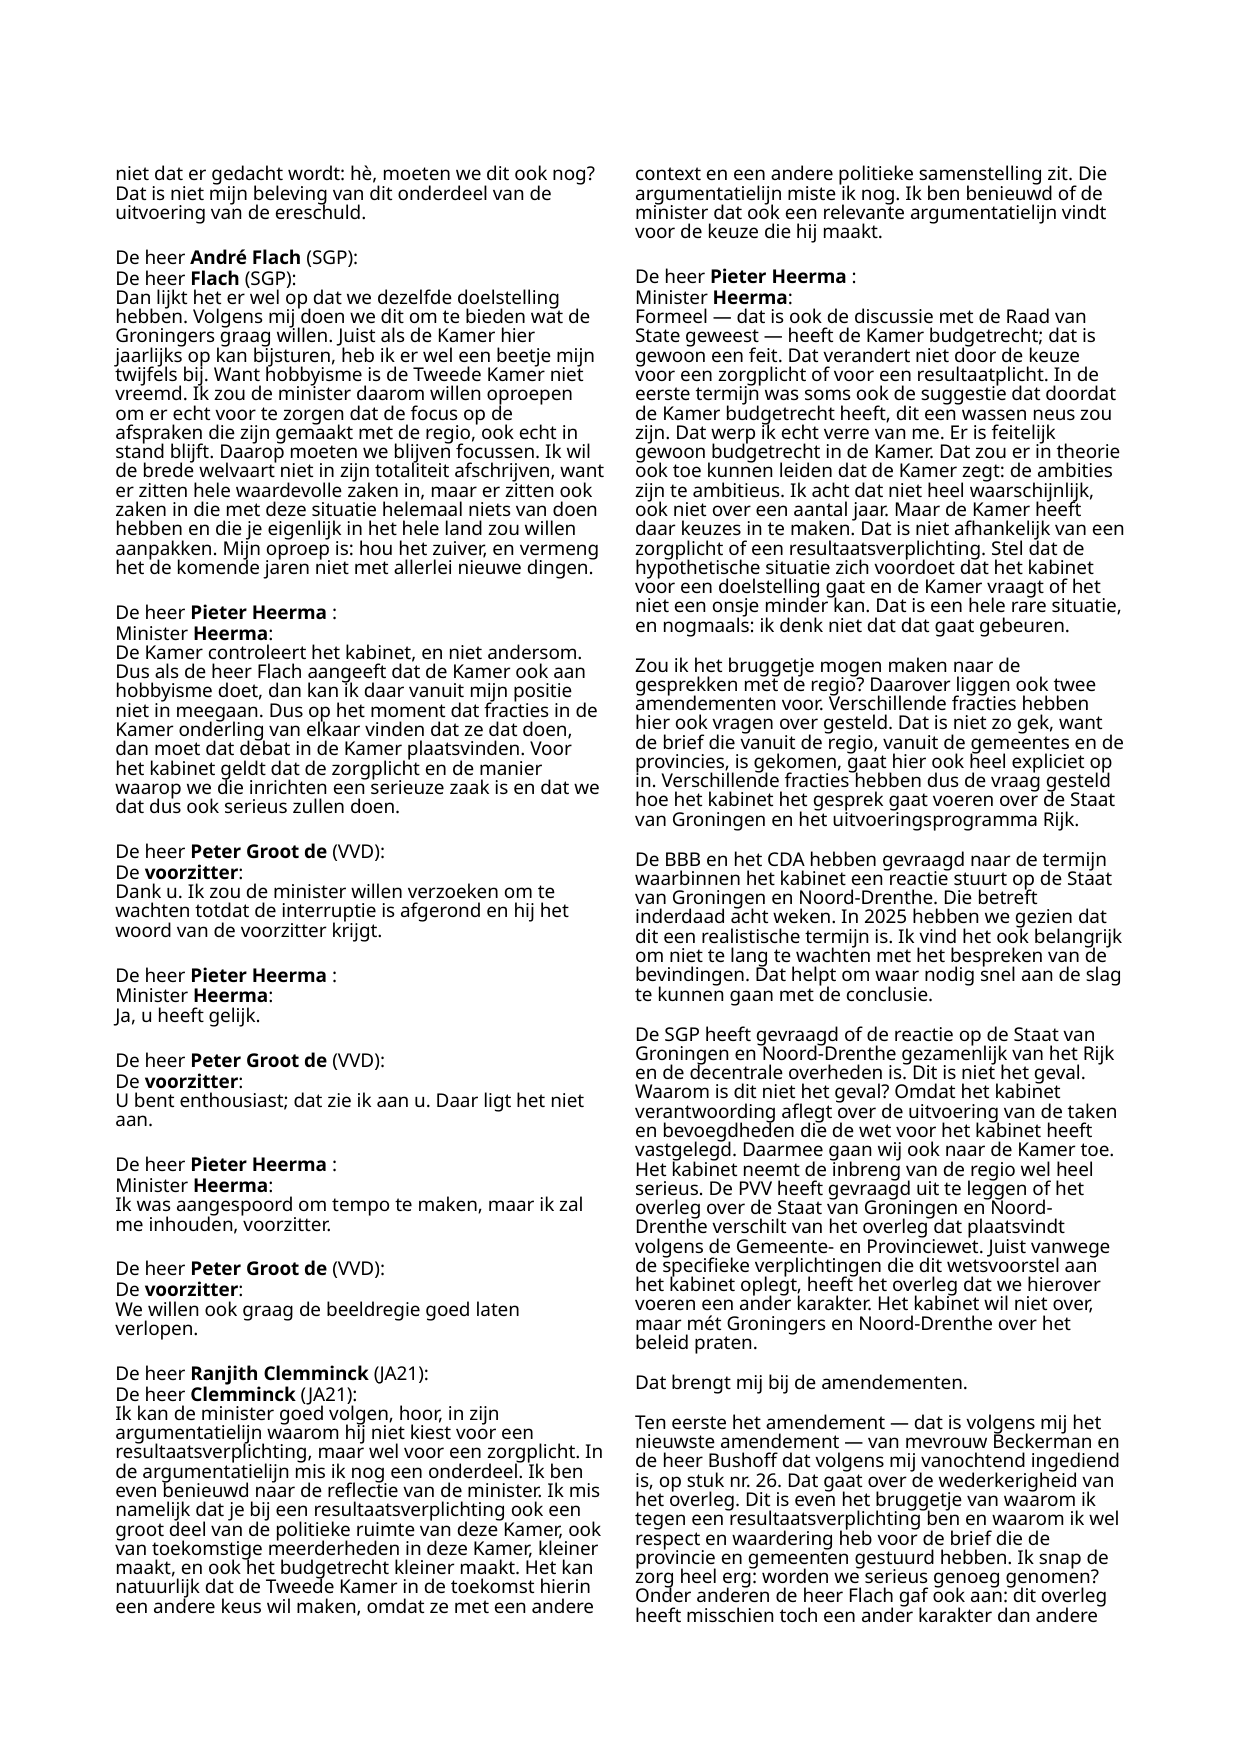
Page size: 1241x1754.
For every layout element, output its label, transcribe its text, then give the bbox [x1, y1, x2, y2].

text De heer Pieter Heerma : [115, 599, 605, 624]
text We willen ook graag de beeldregie goed laten verlopen. [115, 1301, 605, 1339]
text De voorzitter: [115, 864, 605, 883]
text De Kamer controleert het kabinet, en niet andersom. Dus als de heer Flach aangeeft dat de Kamer ook aan hobbyisme doet, dan kan ik daar vanuit mijn positie niet in meegaan. Dus op het moment dat fracties in de Kamer onderling van elkaar vinden dat ze dat doen, dan moet dat debat in de Kamer plaatsvinden. Voor het kabinet geldt dat de zorgplicht en de manier waarop we die inrichten een serieuze zaak is en dat we dat dus ook serieus zullen doen. [115, 644, 605, 817]
text Ik kan de minister goed volgen, hoor, in zijn argumentatielijn waarom hij niet kiest voor een resultaatsverplichting, maar wel voor een zorgplicht. In de argumentatielijn mis ik nog een onderdeel. Ik ben even benieuwd naar de reflectie van de minister. Ik mis namelijk dat je bij een resultaatsverplichting ook een groot deel van de politieke ruimte van deze Kamer, ook van toekomstige meerderheden in deze Kamer, kleiner maakt, en ook het budgetrecht kleiner maakt. Het kan natuurlijk dat de Tweede Kamer in de toekomst hierin een andere keus wil maken, omdat ze met een andere [115, 1405, 605, 1617]
text U bent enthousiast; dat zie ik aan u. Daar ligt het niet aan. [115, 1092, 605, 1130]
text De heer Clemminck (JA21): [115, 1386, 605, 1405]
text Formeel — dat is ook de discussie met de Raad van State geweest — heeft de Kamer budgetrecht; dat is gewoon een feit. Dat verandert niet door de keuze voor een zorgplicht of voor een resultaatplicht. In de eerste termijn was soms ook de suggestie dat doordat de Kamer budgetrecht heeft, dit een wassen neus zou zijn. Dat werp ik echt verre van me. Er is feitelijk gewoon budgetrecht in de Kamer. Dat zou er in theorie ook toe kunnen leiden dat de Kamer zegt: de ambities zijn te ambitieus. Ik acht dat niet heel waarschijnlijk, ook niet over een aantal jaar. Maar de Kamer heeft daar keuzes in te maken. Dat is niet afhankelijk van een zorgplicht of een resultaatsverplichting. Stel dat de hypothetische situatie zich voordoet dat het kabinet voor een doelstelling gaat en de Kamer vraagt of het niet een onsje minder kan. Dat is een hele rare situatie, en nogmaals: ik denk niet dat dat gaat gebeuren. [635, 308, 1125, 636]
text De heer Pieter Heerma : [635, 263, 1125, 289]
text Minister Heerma: [115, 624, 605, 644]
text Minister Heerma: [635, 289, 1125, 308]
text De heer Peter Groot de (VVD): [115, 838, 605, 864]
text De heer André Flach (SGP): [115, 244, 605, 270]
text Ten eerste het amendement — dat is volgens mij het nieuwste amendement — van mevrouw Beckerman en de heer Bushoff dat volgens mij vanochtend ingediend is, op stuk nr. 26. Dat gaat over de wederkerigheid van het overleg. Dit is even het bruggetje van waarom ik tegen een resultaatsverplichting ben en waarom ik wel respect en waardering heb voor de brief die de provincie en gemeenten gestuurd hebben. Ik snap de zorg heel erg: worden we serieus genoeg genomen? Onder anderen de heer Flach gaf ook aan: dit overleg heeft misschien toch een ander karakter dan andere [635, 1414, 1125, 1626]
text niet dat er gedacht wordt: hè, moeten we dit ook nog? Dat is niet mijn beleving van dit onderdeel van de uitvoering van de ereschuld. [115, 165, 605, 223]
text De heer Pieter Heerma : [115, 1151, 605, 1177]
text Minister Heerma: [115, 1177, 605, 1196]
text Minister Heerma: [115, 987, 605, 1007]
text Dan lijkt het er wel op dat we dezelfde doelstelling hebben. Volgens mij doen we dit om te bieden wat de Groningers graag willen. Juist als de Kamer hier jaarlijks op kan bijsturen, heb ik er wel een beetje mijn twijfels bij. Want hobbyisme is de Tweede Kamer niet vreemd. Ik zou de minister daarom willen oproepen om er echt voor te zorgen dat de focus op de afspraken die zijn gemaakt met de regio, ook echt in stand blijft. Daarop moeten we blijven focussen. Ik wil de brede welvaart niet in zijn totaliteit afschrijven, want er zitten hele waardevolle zaken in, maar er zitten ook zaken in die met deze situatie helemaal niets van doen hebben en die je eigenlijk in het hele land zou willen aanpakken. Mijn oproep is: hou het zuiver, en vermeng het de komende jaren niet met allerlei nieuwe dingen. [115, 289, 605, 578]
text De heer Peter Groot de (VVD): [115, 1047, 605, 1073]
text De voorzitter: [115, 1073, 605, 1092]
text De heer Pieter Heerma : [115, 962, 605, 987]
text context en een andere politieke samenstelling zit. Die argumentatielijn miste ik nog. Ik ben benieuwd of de minister dat ook een relevante argumentatielijn vindt voor de keuze die hij maakt. [635, 165, 1125, 242]
text De voorzitter: [115, 1281, 605, 1301]
text Ja, u heeft gelijk. [115, 1007, 605, 1026]
text De heer Ranjith Clemminck (JA21): [115, 1360, 605, 1386]
text Zou ik het bruggetje mogen maken naar de gesprekken met de regio? Daarover liggen ook twee amendementen voor. Verschillende fracties hebben hier ook vragen over gesteld. Dat is niet zo gek, want de brief die vanuit de regio, vanuit de gemeentes en de provincies, is gekomen, gaat hier ook heel expliciet op in. Verschillende fracties hebben dus de vraag gesteld hoe het kabinet het gesprek gaat voeren over de Staat van Groningen en het uitvoeringsprogramma Rijk. [635, 657, 1125, 830]
text De BBB en het CDA hebben gevraagd naar de termijn waarbinnen het kabinet een reactie stuurt op de Staat van Groningen en Noord-Drenthe. Die betreft inderdaad acht weken. In 2025 hebben we gezien dat dit een realistische termijn is. Ik vind het ook belangrijk om niet te lang te wachten met het bespreken van de bevindingen. Dat helpt om waar nodig snel aan de slag te kunnen gaan met de conclusie. [635, 851, 1125, 1005]
text De heer Flach (SGP): [115, 270, 605, 289]
text De SGP heeft gevraagd of de reactie op de Staat van Groningen en Noord-Drenthe gezamenlijk van het Rijk en de decentrale overheden is. Dit is niet het geval. Waarom is dit niet het geval? Omdat het kabinet verantwoording aflegt over de uitvoering van de taken en bevoegdheden die de wet voor het kabinet heeft vastgelegd. Daarmee gaan wij ook naar de Kamer toe. Het kabinet neemt de inbreng van de regio wel heel serieus. De PVV heeft gevraagd uit te leggen of het overleg over de Staat van Groningen en Noord-Drenthe verschilt van het overleg dat plaatsvindt volgens de Gemeente- en Provinciewet. Juist vanwege de specifieke verplichtingen die dit wetsvoorstel aan het kabinet oplegt, heeft het overleg dat we hierover voeren een ander karakter. Het kabinet wil niet over, maar mét Groningers en Noord-Drenthe over het beleid praten. [635, 1026, 1125, 1353]
text Dat brengt mij bij de amendementen. [635, 1374, 1125, 1393]
text Ik was aangespoord om tempo te maken, maar ik zal me inhouden, voorzitter. [115, 1196, 605, 1235]
text Dank u. Ik zou de minister willen verzoeken om te wachten totdat de interruptie is afgerond en hij het woord van de voorzitter krijgt. [115, 883, 605, 941]
text De heer Peter Groot de (VVD): [115, 1256, 605, 1281]
